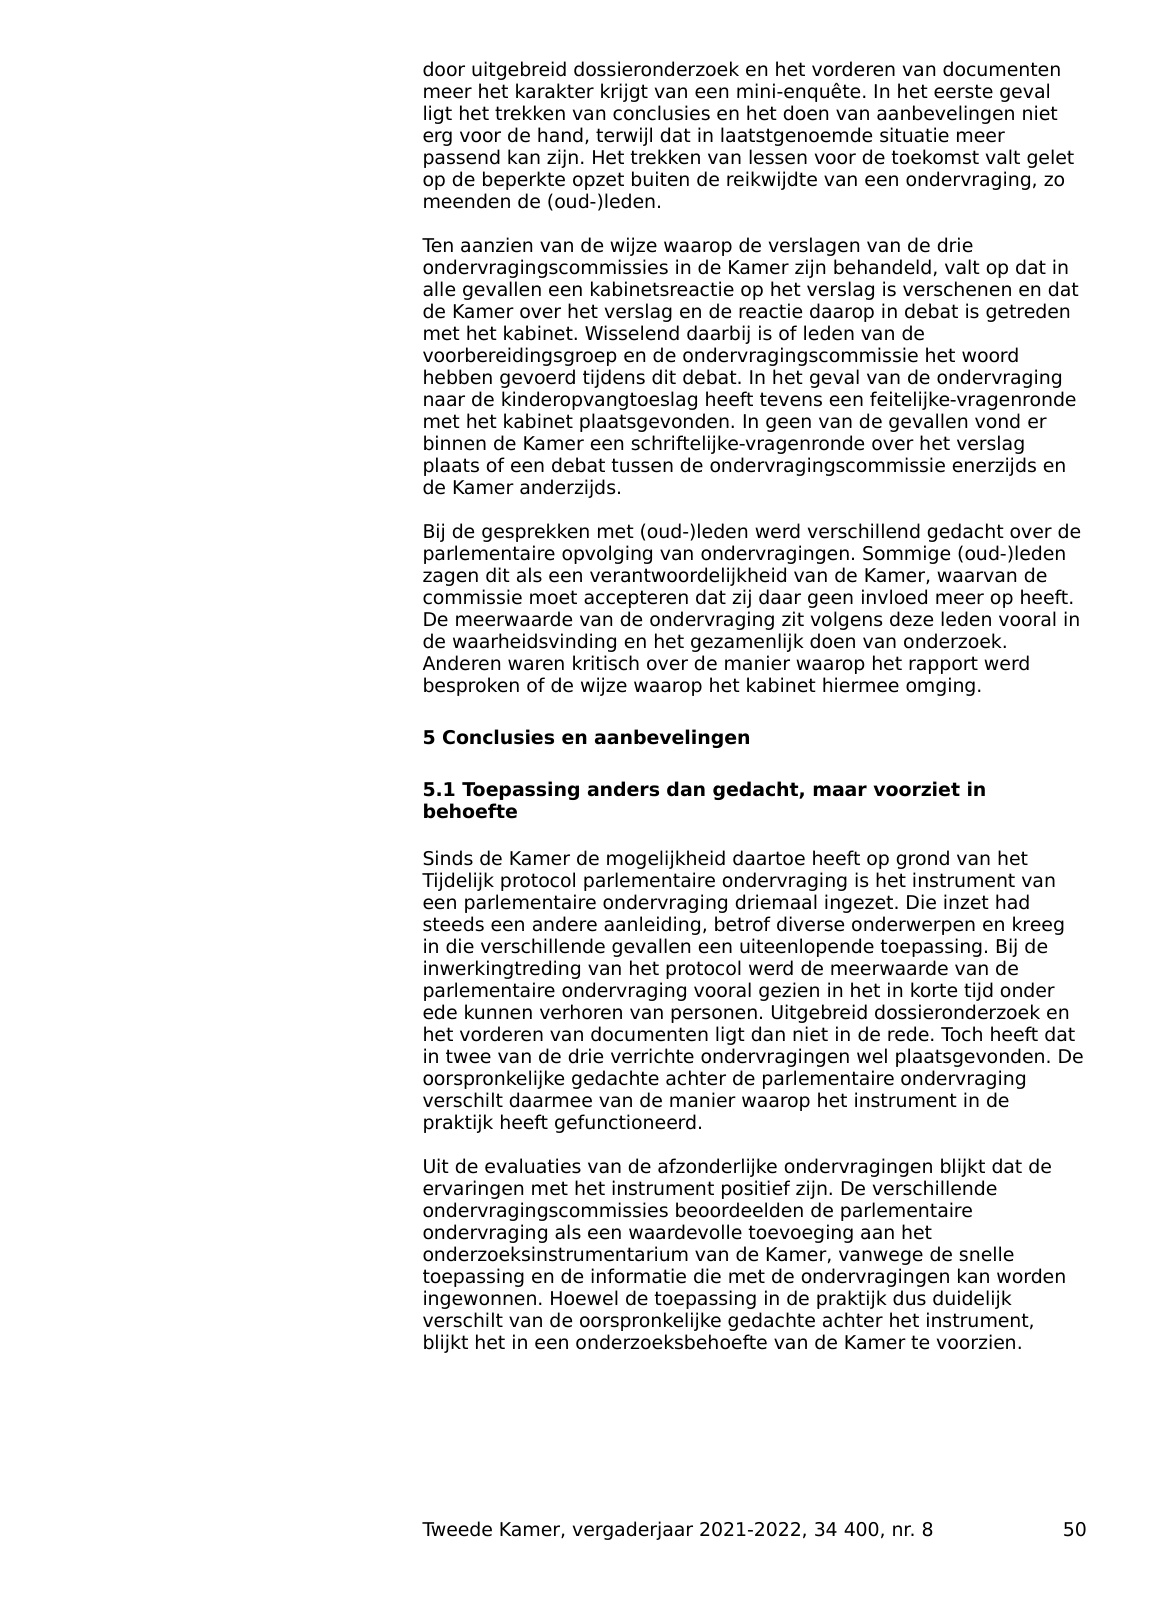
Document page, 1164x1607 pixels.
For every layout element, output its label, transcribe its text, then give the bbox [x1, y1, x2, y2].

subtitle 5 Conclusies en aanbevelingen [422, 727, 1087, 749]
text door uitgebreid dossieronderzoek en het vorderen van documenten meer het karakter krijgt van een mini-enquête. In het eerste geval ligt het trekken van conclusies en het doen van aanbevelingen niet erg voor de hand, terwijl dat in laatstgenoemde situatie meer passend kan zijn. Het trekken van lessen voor de toekomst valt gelet op de beperkte opzet buiten de reikwijdte van een ondervraging, zo meenden de (oud-)leden. [422, 59, 1087, 213]
text Ten aanzien van de wijze waarop de verslagen van de drie ondervragingscommissies in de Kamer zijn behandeld, valt op dat in alle gevallen een kabinetsreactie op het verslag is verschenen en dat de Kamer over het verslag en de reactie daarop in debat is getreden met het kabinet. Wisselend daarbij is of leden van de voorbereidingsgroep en de ondervragingscommissie het woord hebben gevoerd tijdens dit debat. In het geval van de ondervraging naar de kinderopvangtoeslag heeft tevens een feitelijke-vragenronde met het kabinet plaatsgevonden. In geen van de gevallen vond er binnen de Kamer een schriftelijke-vragenronde over het verslag plaats of een debat tussen de ondervragingscommissie enerzijds en de Kamer anderzijds. [422, 235, 1087, 499]
text Bij de gesprekken met (oud-)leden werd verschillend gedacht over de parlementaire opvolging van ondervragingen. Sommige (oud-)leden zagen dit als een verantwoordelijkheid van de Kamer, waarvan de commissie moet accepteren dat zij daar geen invloed meer op heeft. De meerwaarde van de ondervraging zit volgens deze leden vooral in de waarheidsvinding en het gezamenlijk doen van onderzoek. Anderen waren kritisch over de manier waarop het rapport werd besproken of de wijze waarop het kabinet hiermee omging. [422, 521, 1087, 697]
subtitle 5.1 Toepassing anders dan gedacht, maar voorziet in behoefte [422, 779, 1087, 823]
text Sinds de Kamer de mogelijkheid daartoe heeft op grond van het Tijdelijk protocol parlementaire ondervraging is het instrument van een parlementaire ondervraging driemaal ingezet. Die inzet had steeds een andere aanleiding, betrof diverse onderwerpen en kreeg in die verschillende gevallen een uiteenlopende toepassing. Bij de inwerkingtreding van het protocol werd de meerwaarde van de parlementaire ondervraging vooral gezien in het in korte tijd onder ede kunnen verhoren van personen. Uitgebreid dossieronderzoek en het vorderen van documenten ligt dan niet in de rede. Toch heeft dat in twee van de drie verrichte ondervragingen wel plaatsgevonden. De oorspronkelijke gedachte achter de parlementaire ondervraging verschilt daarmee van de manier waarop het instrument in de praktijk heeft gefunctioneerd. [422, 848, 1087, 1133]
text Uit de evaluaties van de afzonderlijke ondervragingen blijkt dat de ervaringen met het instrument positief zijn. De verschillende ondervragingscommissies beoordeelden de parlementaire ondervraging als een waardevolle toevoeging aan het onderzoeksinstrumentarium van de Kamer, vanwege de snelle toepassing en de informatie die met de ondervragingen kan worden ingewonnen. Hoewel de toepassing in de praktijk dus duidelijk verschilt van de oorspronkelijke gedachte achter het instrument, blijkt het in een onderzoeksbehoefte van de Kamer te voorzien. [422, 1156, 1087, 1353]
